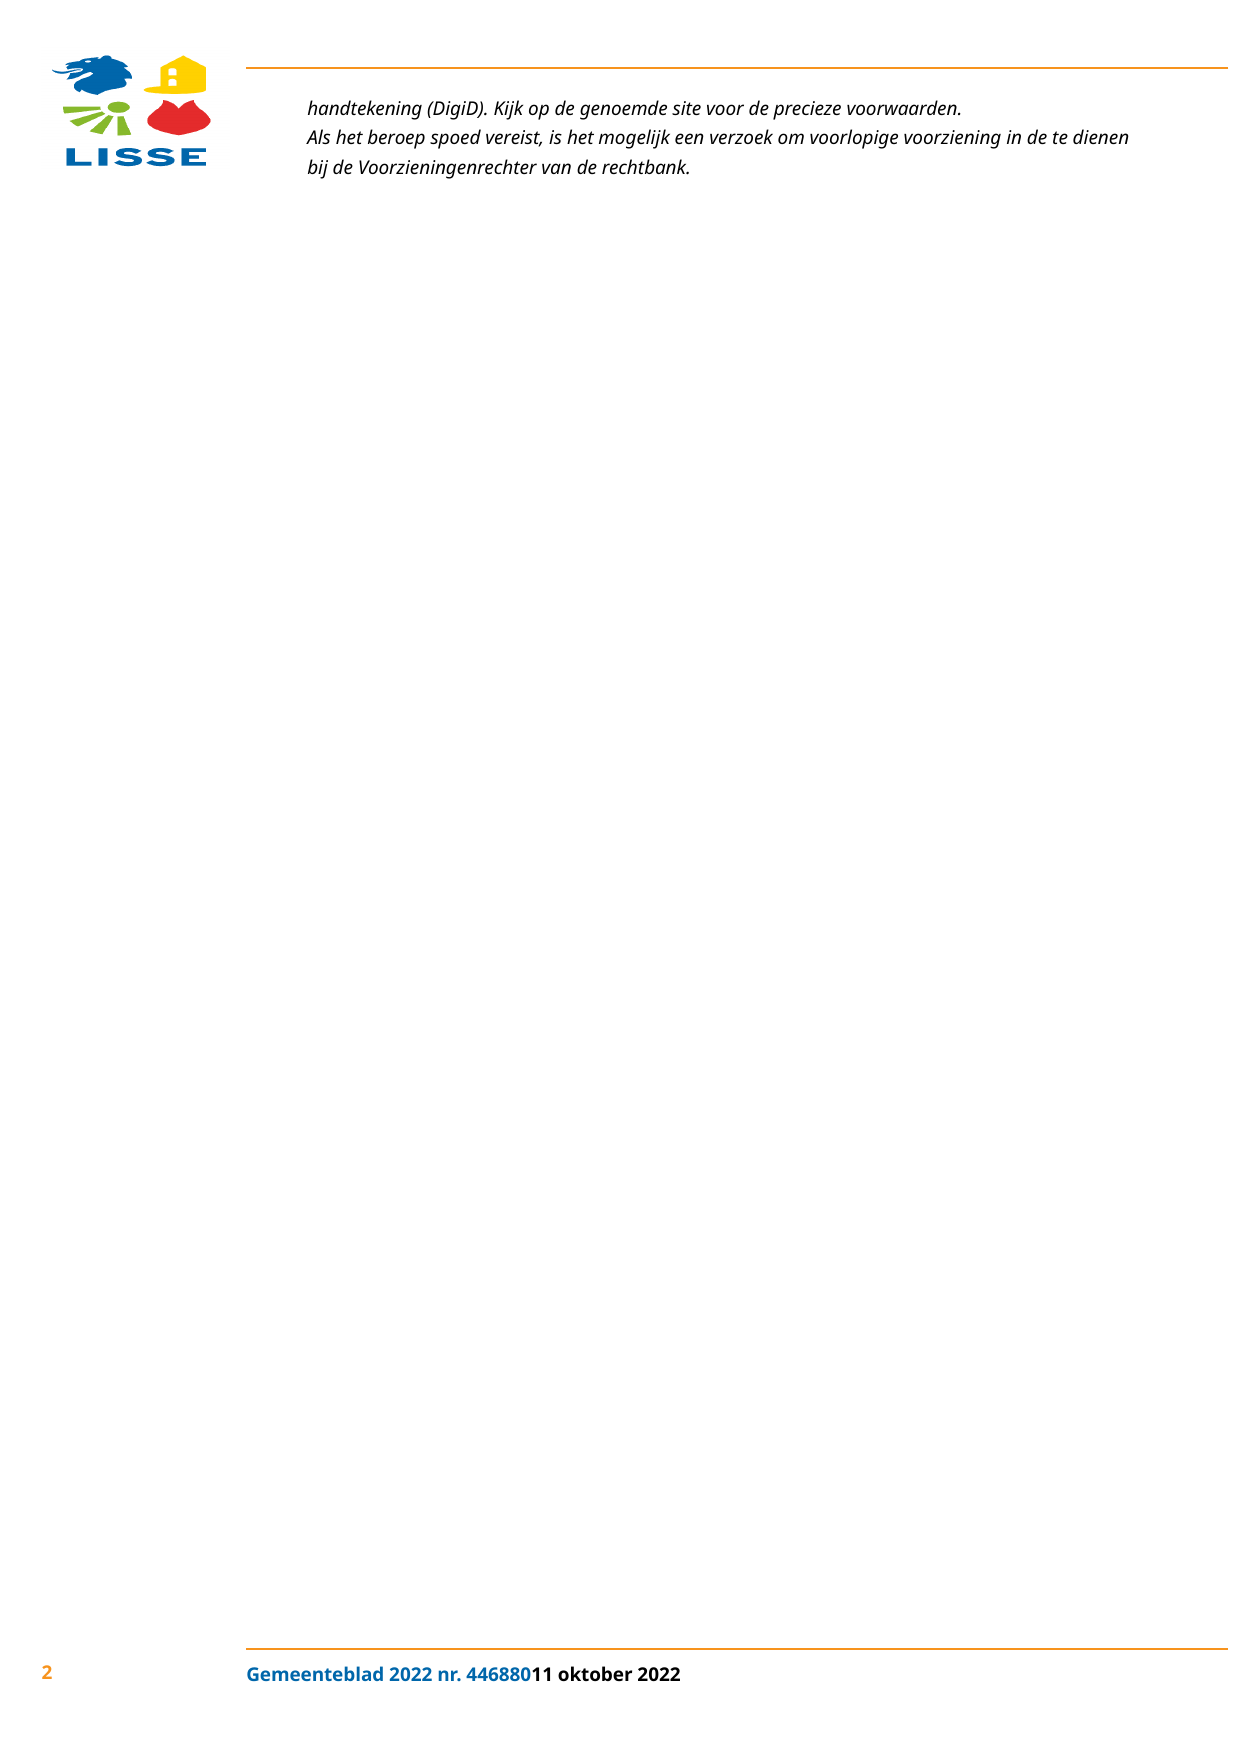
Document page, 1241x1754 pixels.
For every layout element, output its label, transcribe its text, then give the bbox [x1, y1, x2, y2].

picture [41, 47, 231, 172]
list handtekening (DigiD). Kijk op de genoemde site voor de precieze voorwaarden. [248, 95, 1152, 121]
list Als het beroep spoed vereist, is het mogelijk een verzoek om voorlopige voorziening in de te dienen bij de Voorzieningenrechter van de rechtbank. [248, 124, 1152, 180]
